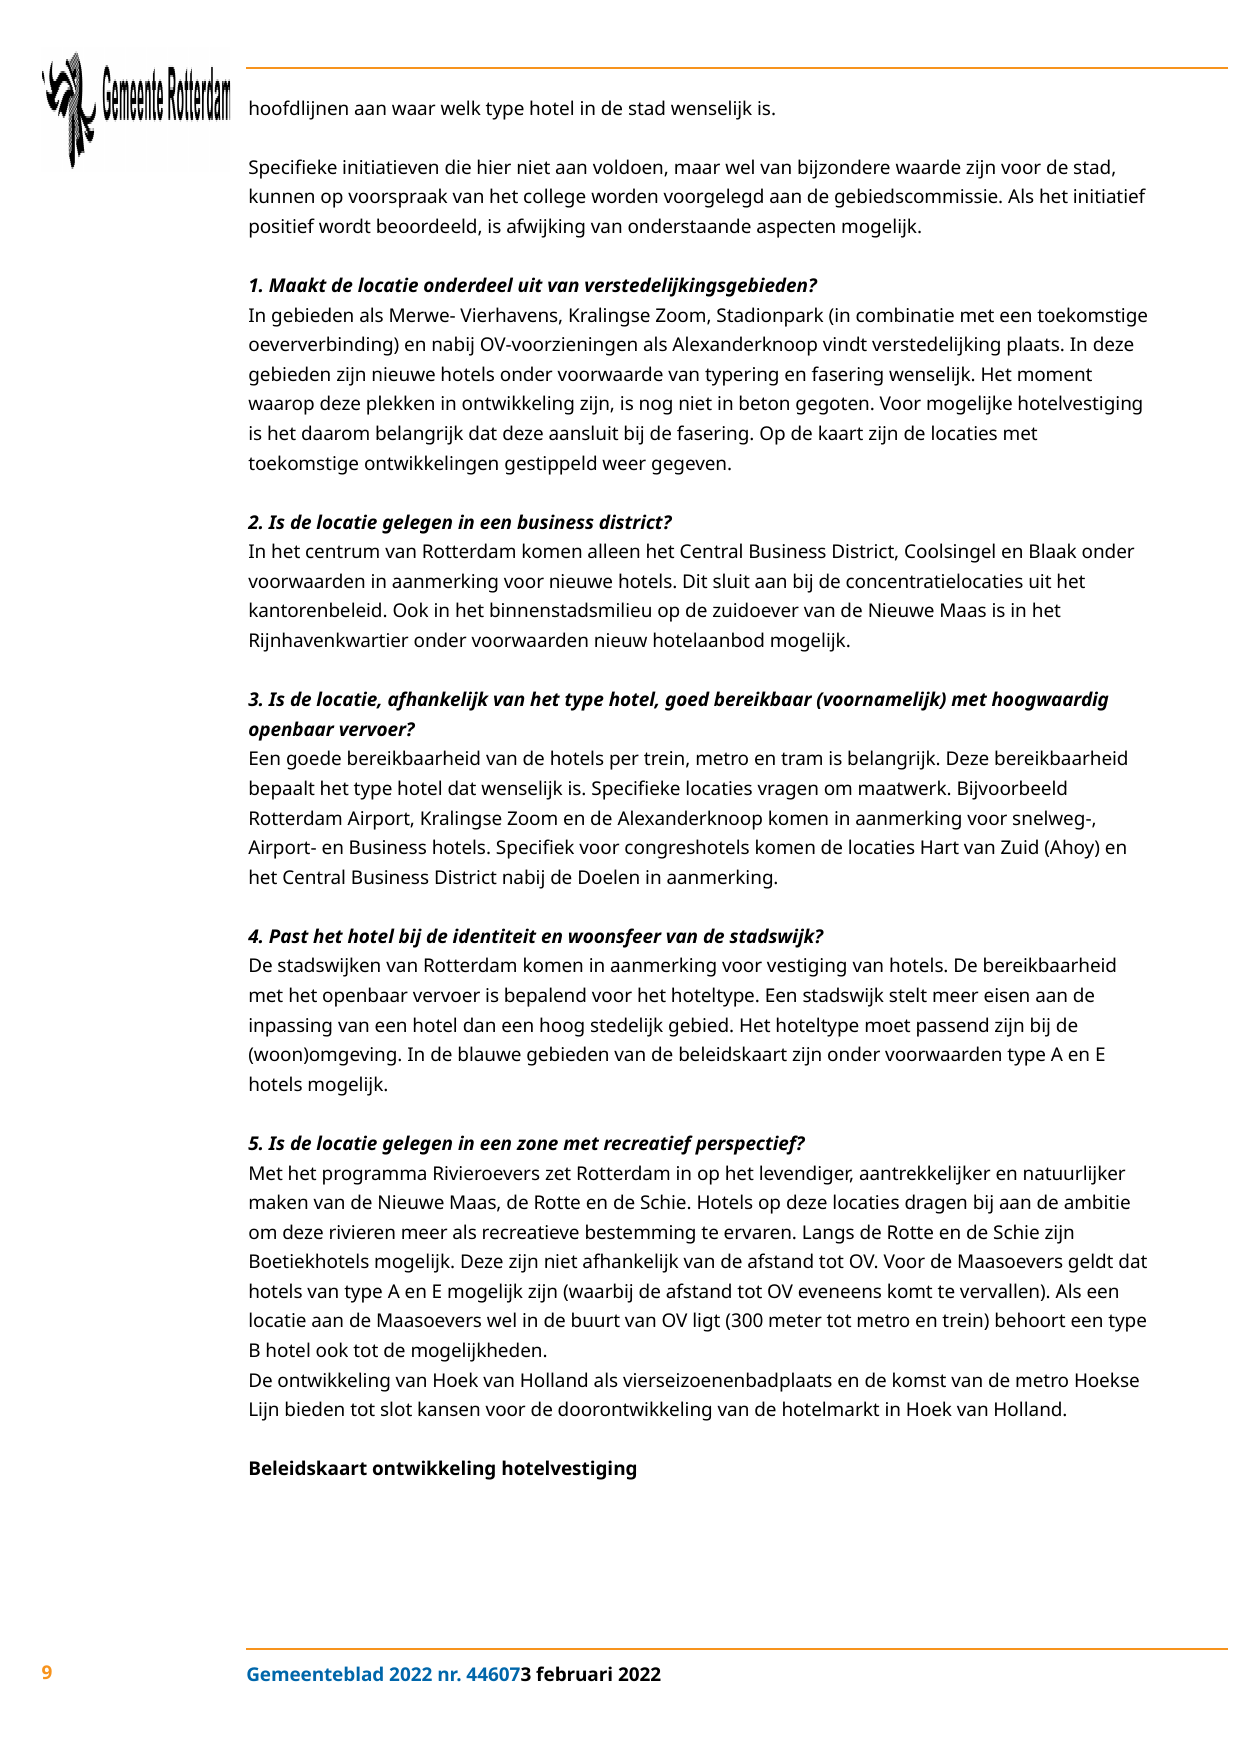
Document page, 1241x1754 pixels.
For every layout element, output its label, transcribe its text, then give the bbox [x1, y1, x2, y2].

text In het centrum van Rotterdam komen alleen het Central Business District, Coolsingel en Blaak onder voorwaarden in aanmerking voor nieuwe hotels. Dit sluit aan bij de concentratielocaties uit het kantorenbeleid. Ook in het binnenstadsmilieu op de zuidoever van de Nieuwe Maas is in het Rijnhavenkwartier onder voorwaarden nieuw hotelaanbod mogelijk. [248, 538, 1152, 653]
text 2. Is de locatie gelegen in een business district? [248, 509, 1152, 535]
text hoofdlijnen aan waar welk type hotel in de stad wenselijk is. [248, 95, 1152, 121]
text Met het programma Rivieroevers zet Rotterdam in op het levendiger, aantrekkelijker en natuurlijker maken van de Nieuwe Maas, de Rotte en de Schie. Hotels op deze locaties dragen bij aan de ambitie om deze rivieren meer als recreatieve bestemming te ervaren. Langs de Rotte en de Schie zijn Boetiekhotels mogelijk. Deze zijn niet afhankelijk van de afstand tot OV. Voor de Maasoevers geldt dat hotels van type A en E mogelijk zijn (waarbij de afstand tot OV eveneens komt te vervallen). Als een locatie aan de Maasoevers wel in de buurt van OV ligt (300 meter tot metro en trein) behoort een type B hotel ook tot de mogelijkheden. [248, 1160, 1152, 1363]
text Beleidskaart ontwikkeling hotelvestiging [248, 1456, 1152, 1481]
picture [41, 47, 231, 172]
text Een goede bereikbaarheid van de hotels per trein, metro en tram is belangrijk. Deze bereikbaarheid bepaalt het type hotel dat wenselijk is. Specifieke locaties vragen om maatwerk. Bijvoorbeeld Rotterdam Airport, Kralingse Zoom en de Alexanderknoop komen in aanmerking voor snelweg-, Airport- en Business hotels. Specifiek voor congreshotels komen de locaties Hart van Zuid (Ahoy) en het Central Business District nabij de Doelen in aanmerking. [248, 746, 1152, 890]
text 4. Past het hotel bij de identiteit en woonsfeer van de stadswijk? [248, 923, 1152, 949]
text In gebieden als Merwe- Vierhavens, Kralingse Zoom, Stadionpark (in combinatie met een toekomstige oeververbinding) en nabij OV-voorzieningen als Alexanderknoop vindt verstedelijking plaats. In deze gebieden zijn nieuwe hotels onder voorwaarde van typering en fasering wenselijk. Het moment waarop deze plekken in ontwikkeling zijn, is nog niet in beton gegoten. Voor mogelijke hotelvestiging is het daarom belangrijk dat deze aansluit bij de fasering. Op de kaart zijn de locaties met toekomstige ontwikkelingen gestippeld weer gegeven. [248, 302, 1152, 476]
text 5. Is de locatie gelegen in een zone met recreatief perspectief? [248, 1130, 1152, 1156]
text De stadswijken van Rotterdam komen in aanmerking voor vestiging van hotels. De bereikbaarheid met het openbaar vervoer is bepalend voor het hoteltype. Een stadswijk stelt meer eisen aan de inpassing van een hotel dan een hoog stedelijk gebied. Het hoteltype moet passend zijn bij de (woon)omgeving. In de blauwe gebieden van de beleidskaart zijn onder voorwaarden type A en E hotels mogelijk. [248, 953, 1152, 1097]
text 1. Maakt de locatie onderdeel uit van verstedelijkingsgebieden? [248, 272, 1152, 298]
text De ontwikkeling van Hoek van Holland als vierseizoenenbadplaats en de komst van de metro Hoekse Lijn bieden tot slot kansen voor de doorontwikkeling van de hotelmarkt in Hoek van Holland. [248, 1367, 1152, 1422]
text Specifieke initiatieven die hier niet aan voldoen, maar wel van bijzondere waarde zijn voor de stad, kunnen op voorspraak van het college worden voorgelegd aan de gebiedscommissie. Als het initiatief positief wordt beoordeeld, is afwijking van onderstaande aspecten mogelijk. [248, 154, 1152, 239]
text 3. Is de locatie, afhankelijk van het type hotel, goed bereikbaar (voornamelijk) met hoogwaardig openbaar vervoer? [248, 686, 1152, 742]
